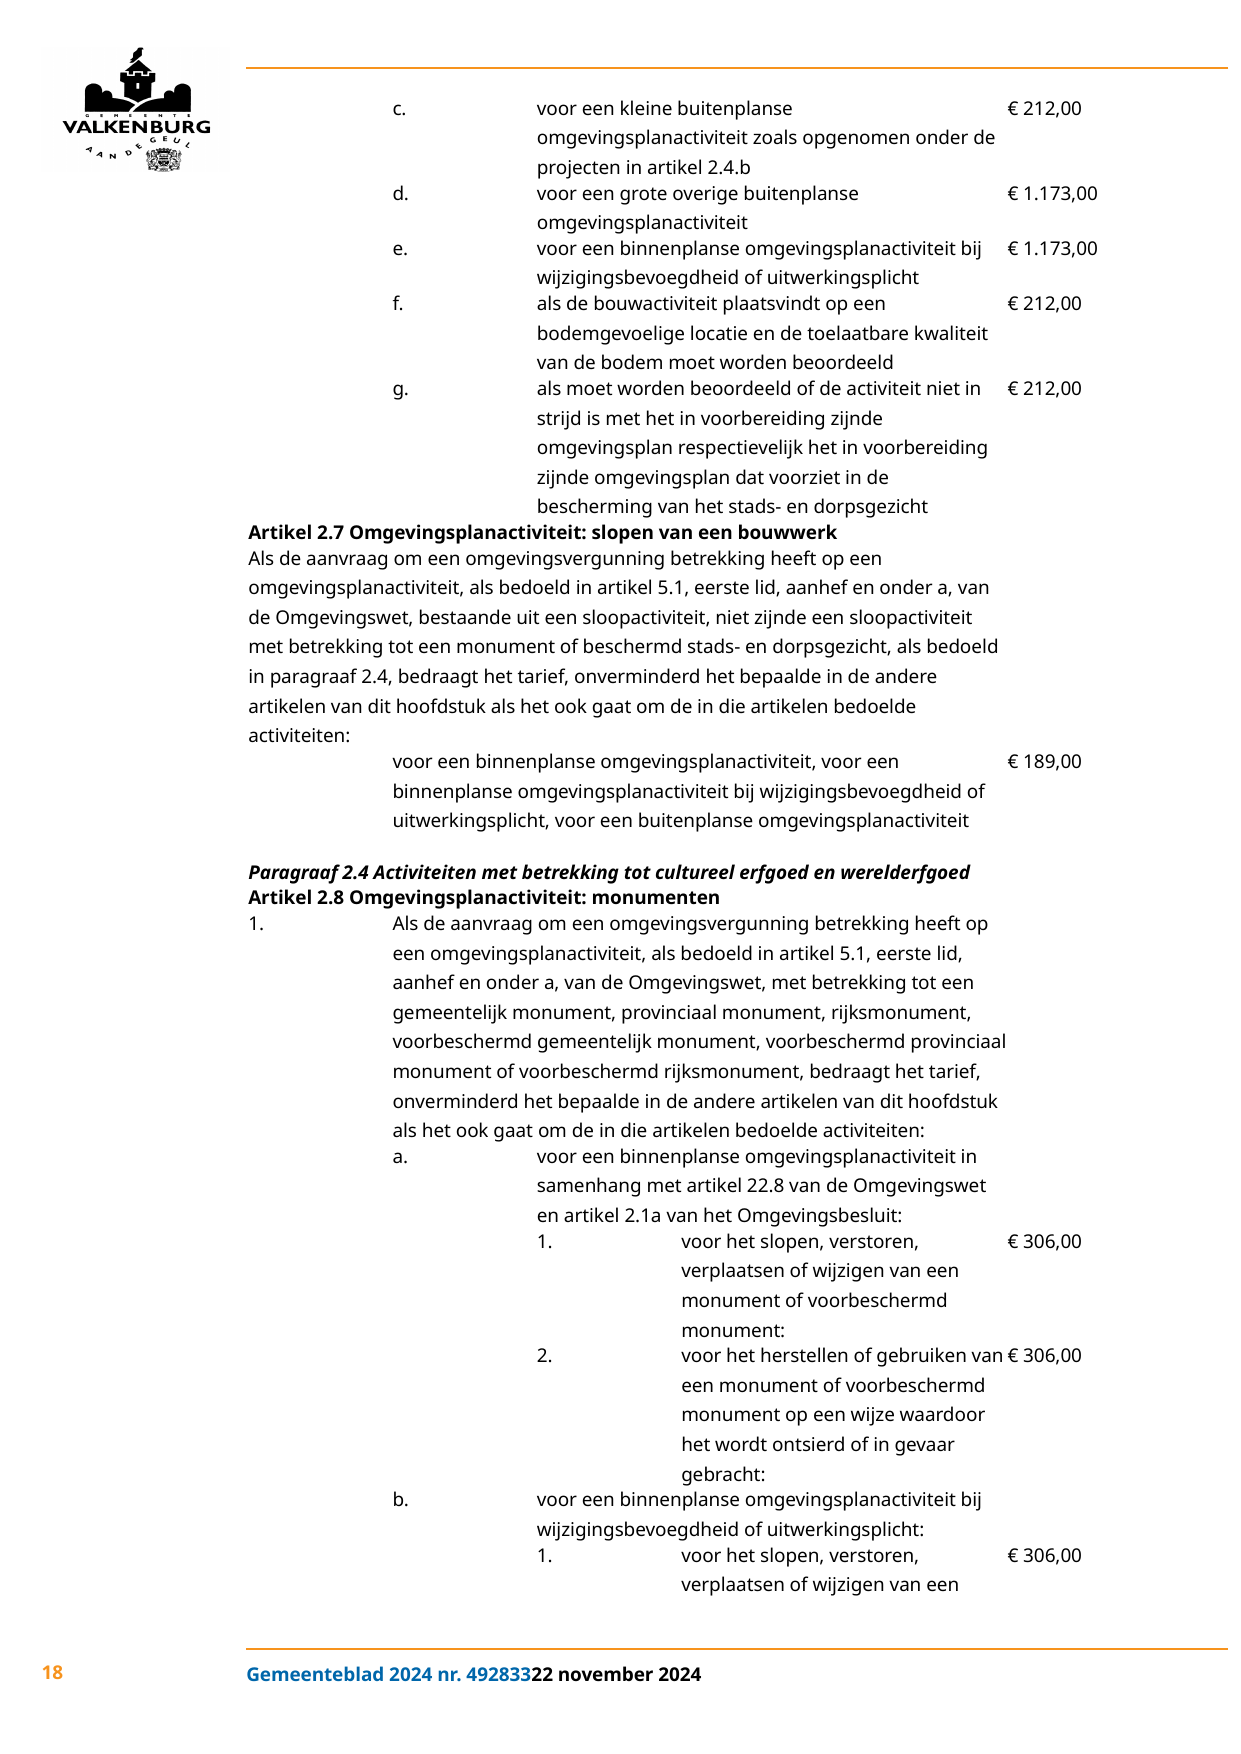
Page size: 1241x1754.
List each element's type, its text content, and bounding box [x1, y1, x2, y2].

table_cell Paragraaf 2.4 Activiteiten met betrekking tot cultureel erfgoed en werelderfgoed [248, 859, 1007, 884]
table_cell € 306,00 [1007, 1542, 1152, 1597]
table_cell als de bouwactiviteit plaatsvindt op een bodemgevoelige locatie en de toelaatbare kwaliteit van de bodem moet worden beoordeeld [537, 290, 1007, 375]
table_cell € 212,00 [1007, 95, 1152, 180]
table_cell € 306,00 [1007, 1343, 1152, 1487]
table_cell c. [392, 95, 537, 180]
table_cell voor een binnenplanse omgevingsplanactiviteit bij wijzigingsbevoegdheid of uitwerkingsplicht: [537, 1487, 1007, 1542]
table_cell Artikel 2.7 Omgevingsplanactiviteit: slopen van een bouwwerk [248, 519, 1007, 545]
table_cell voor een binnenplanse omgevingsplanactiviteit bij wijzigingsbevoegdheid of uitwerkingsplicht [537, 235, 1007, 290]
table_cell [248, 1228, 392, 1342]
table_cell voor het slopen, verstoren, verplaatsen of wijzigen van een monument of voorbeschermd monument: [681, 1228, 1007, 1342]
table_cell Als de aanvraag om een omgevingsvergunning betrekking heeft op een omgevingsplanactiviteit, als bedoeld in artikel 5.1, eerste lid, aanhef en onder a, van de Omgevingswet, met betrekking tot een gemeentelijk monument, provinciaal monument, rijksmonument, voorbeschermd gemeentelijk monument, voorbeschermd provinciaal monument of voorbeschermd rijksmonument, bedraagt het tarief, onverminderd het bepaalde in de andere artikelen van dit hoofdstuk als het ook gaat om de in die artikelen bedoelde activiteiten: [392, 910, 1007, 1143]
table_cell voor een binnenplanse omgevingsplanactiviteit, voor een binnenplanse omgevingsplanactiviteit bij wijzigingsbevoegdheid of uitwerkingsplicht, voor een buitenplanse omgevingsplanactiviteit [392, 748, 1007, 833]
table_cell [1007, 885, 1152, 910]
table_cell [248, 748, 392, 833]
table_cell f. [392, 290, 537, 375]
table_cell 1. [248, 910, 392, 1143]
table_cell € 1.173,00 [1007, 235, 1152, 290]
table_cell 1. [537, 1542, 681, 1597]
table_cell e. [392, 235, 537, 290]
table_cell [1007, 1143, 1152, 1228]
table_cell [1007, 910, 1152, 1143]
table_cell [392, 1228, 537, 1342]
table_cell g. [392, 375, 537, 519]
table_cell € 212,00 [1007, 290, 1152, 375]
table_cell € 189,00 [1007, 748, 1152, 833]
table_cell [1007, 519, 1152, 545]
table_cell [248, 833, 392, 859]
table_cell 2. [537, 1343, 681, 1487]
table_cell € 1.173,00 [1007, 180, 1152, 235]
table_cell [392, 1542, 537, 1597]
table_cell [1007, 859, 1152, 884]
table_cell [248, 1542, 392, 1597]
table_cell Artikel 2.8 Omgevingsplanactiviteit: monumenten [248, 885, 1007, 910]
table_cell voor het slopen, verstoren, verplaatsen of wijzigen van een [681, 1542, 1007, 1597]
table_cell [248, 290, 392, 375]
table_cell [1007, 545, 1152, 748]
table_cell [248, 95, 392, 180]
table_cell [248, 235, 392, 290]
table_cell 1. [537, 1228, 681, 1342]
table_cell [248, 1343, 392, 1487]
table_cell voor een grote overige buitenplanse omgevingsplanactiviteit [537, 180, 1007, 235]
table_cell [248, 1487, 392, 1542]
table_cell voor een binnenplanse omgevingsplanactiviteit in samenhang met artikel 22.8 van de Omgevingswet en artikel 2.1a van het Omgevingsbesluit: [537, 1143, 1007, 1228]
picture [41, 47, 231, 172]
table_cell [392, 1343, 537, 1487]
table_cell € 306,00 [1007, 1228, 1152, 1342]
table_cell [1007, 1487, 1152, 1542]
table_cell voor het herstellen of gebruiken van een monument of voorbeschermd monument op een wijze waardoor het wordt ontsierd of in gevaar gebracht: [681, 1343, 1007, 1487]
table_cell [392, 833, 1007, 859]
table_cell [248, 375, 392, 519]
table_cell Als de aanvraag om een omgevingsvergunning betrekking heeft op een omgevingsplanactiviteit, als bedoeld in artikel 5.1, eerste lid, aanhef en onder a, van de Omgevingswet, bestaande uit een sloopactiviteit, niet zijnde een sloopactiviteit met betrekking tot een monument of beschermd stads- en dorpsgezicht, als bedoeld in paragraaf 2.4, bedraagt het tarief, onverminderd het bepaalde in de andere artikelen van dit hoofdstuk als het ook gaat om de in die artikelen bedoelde activiteiten: [248, 545, 1007, 748]
table_cell als moet worden beoordeeld of de activiteit niet in strijd is met het in voorbereiding zijnde omgevingsplan respectievelijk het in voorbereiding zijnde omgevingsplan dat voorziet in de bescherming van het stads- en dorpsgezicht [537, 375, 1007, 519]
table_cell b. [392, 1487, 537, 1542]
table_cell [248, 180, 392, 235]
table_cell a. [392, 1143, 537, 1228]
table_cell [248, 1143, 392, 1228]
table_cell [1007, 833, 1152, 859]
table_cell € 212,00 [1007, 375, 1152, 519]
table_cell voor een kleine buitenplanse omgevingsplanactiviteit zoals opgenomen onder de projecten in artikel 2.4.b [537, 95, 1007, 180]
table_cell d. [392, 180, 537, 235]
